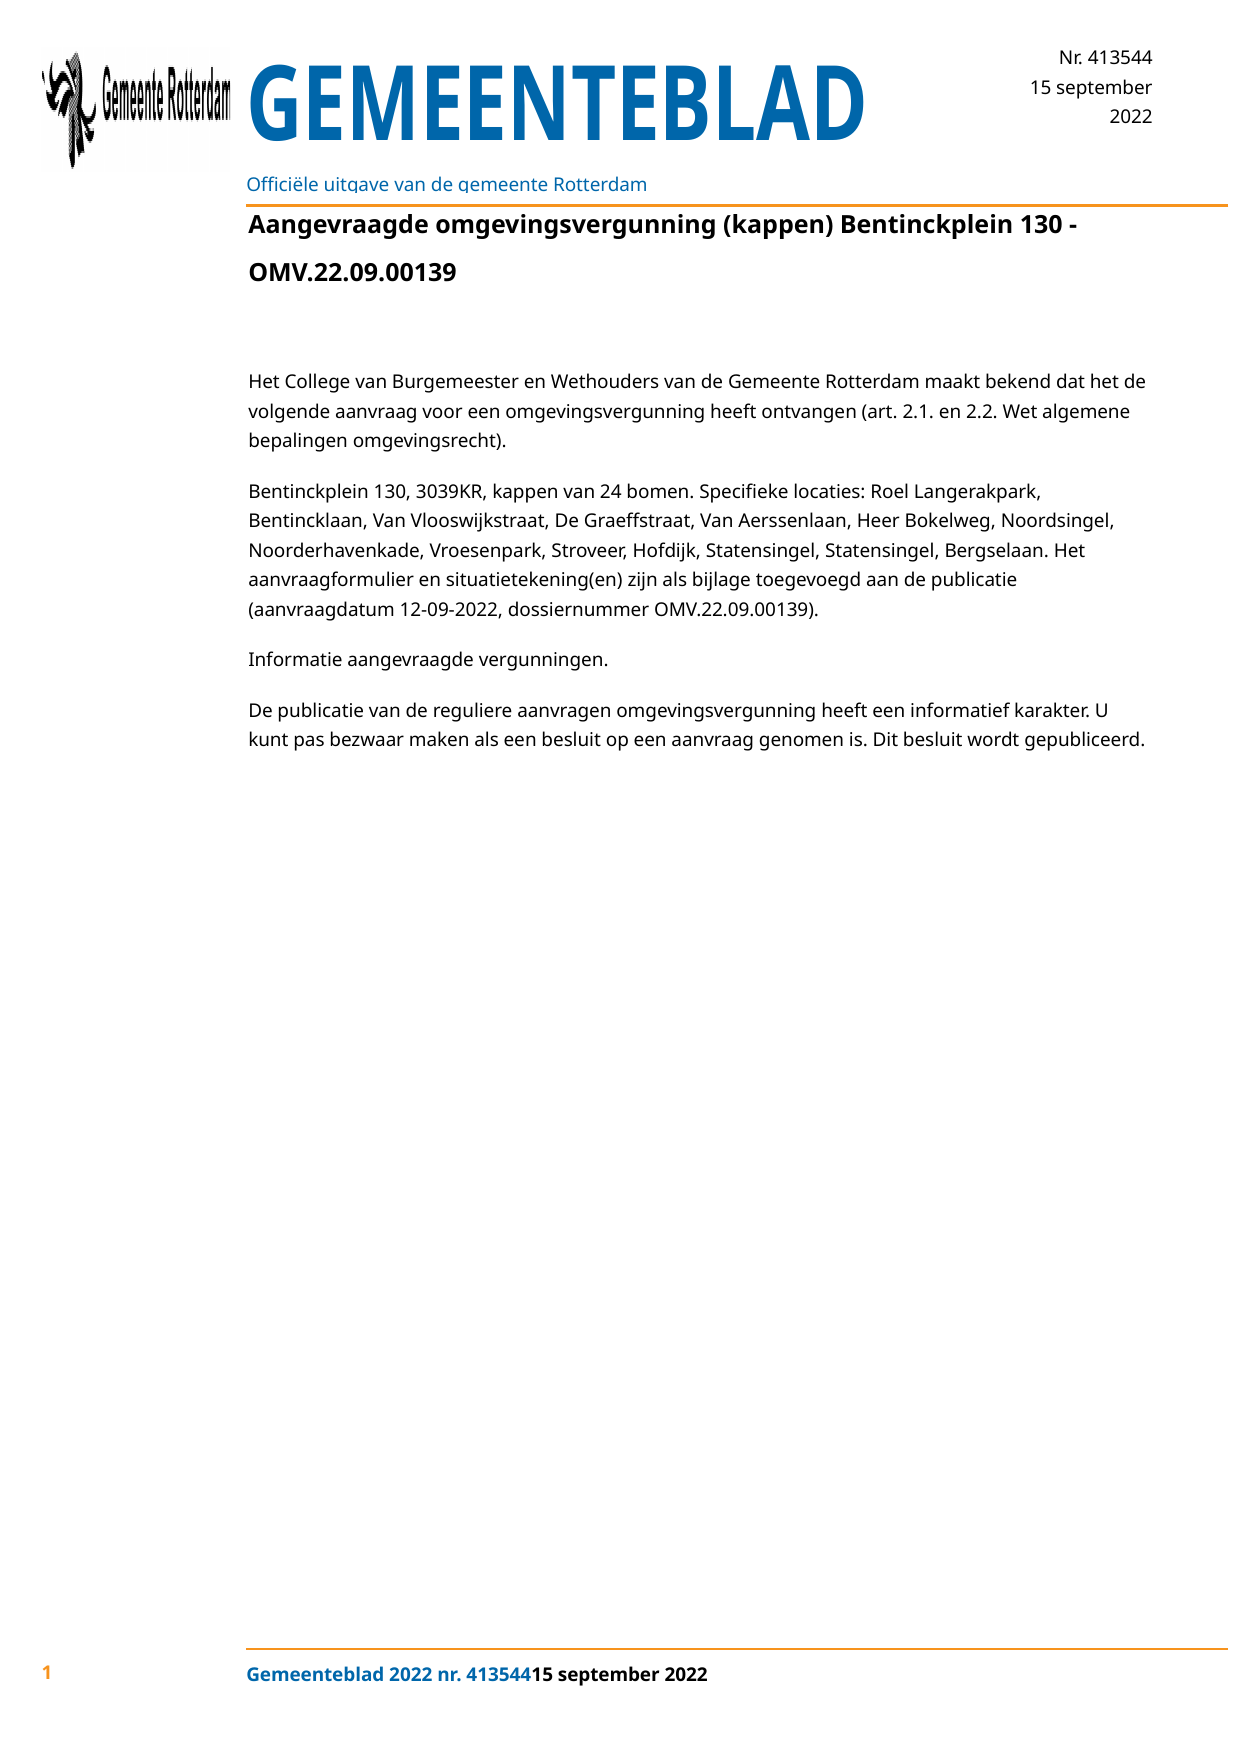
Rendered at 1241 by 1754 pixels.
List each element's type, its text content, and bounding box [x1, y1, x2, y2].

picture [41, 47, 231, 172]
text Aangevraagde omgevingsvergunning (kappen) Bentinckplein 130 - OMV.22.09.00139 [248, 207, 1152, 288]
text De publicatie van de reguliere aanvragen omgevingsvergunning heeft een informatief karakter. U kunt pas bezwaar maken als een besluit op een aanvraag genomen is. Dit besluit wordt gepubliceerd. [248, 697, 1152, 752]
text Bentinckplein 130, 3039KR, kappen van 24 bomen. Specifieke locaties: Roel Langerakpark, Bentincklaan, Van Vlooswijkstraat, De Graeffstraat, Van Aerssenlaan, Heer Bokelweg, Noordsingel, Noorderhavenkade, Vroesenpark, Stroveer, Hofdijk, Statensingel, Statensingel, Bergselaan. Het aanvraagformulier en situatietekening(en) zijn als bijlage toegevoegd aan de publicatie (aanvraagdatum 12-09-2022, dossiernummer OMV.22.09.00139). [248, 478, 1152, 622]
text Informatie aangevraagde vergunningen. [248, 647, 1152, 672]
text Het College van Burgemeester en Wethouders van de Gemeente Rotterdam maakt bekend dat het de volgende aanvraag voor een omgevingsvergunning heeft ontvangen (art. 2.1. en 2.2. Wet algemene bepalingen omgevingsrecht). [248, 368, 1152, 453]
